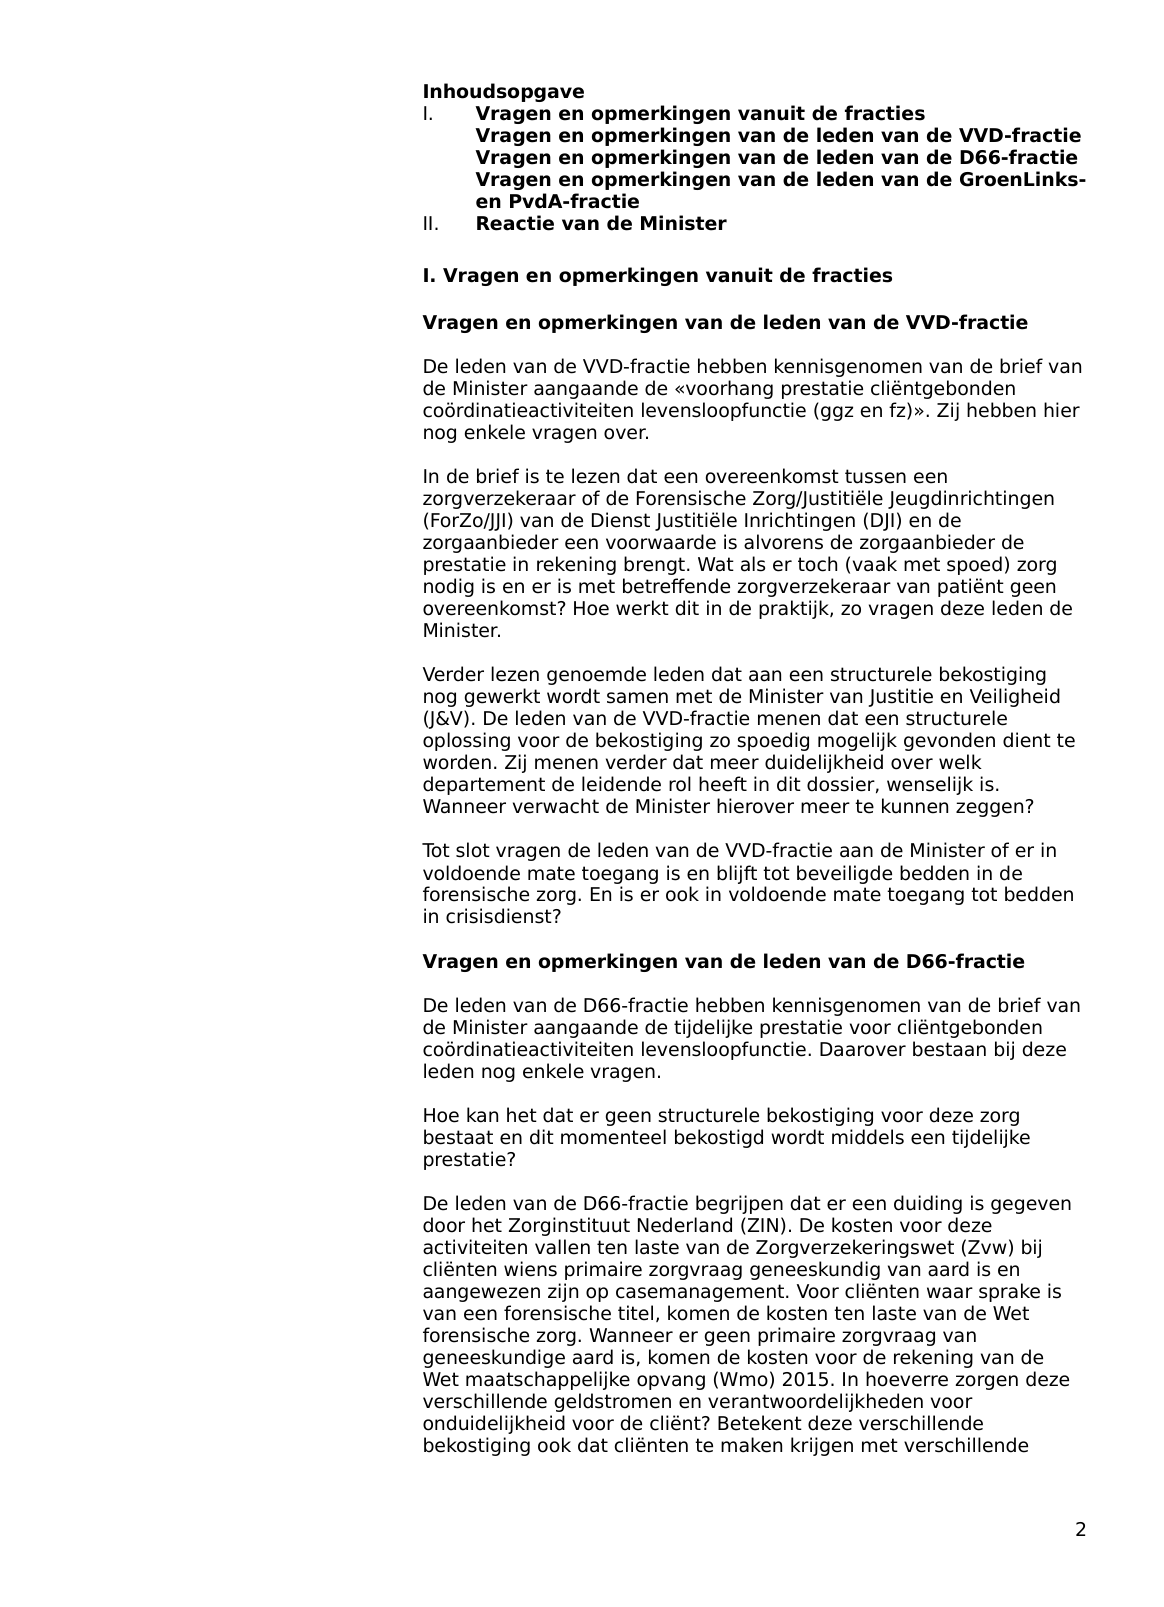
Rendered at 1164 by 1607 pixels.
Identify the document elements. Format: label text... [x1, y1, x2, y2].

text Verder lezen genoemde leden dat aan een structurele bekostiging nog gewerkt wordt samen met de Minister van Justitie en Veiligheid (J&V). De leden van de VVD-fractie menen dat een structurele oplossing voor de bekostiging zo spoedig mogelijk gevonden dient te worden. Zij menen verder dat meer duidelijkheid over welk departement de leidende rol heeft in dit dossier, wenselijk is. Wanneer verwacht de Minister hierover meer te kunnen zeggen? [422, 664, 1087, 818]
text Tot slot vragen de leden van de VVD-fractie aan de Minister of er in voldoende mate toegang is en blijft tot beveiligde bedden in de forensische zorg. En is er ook in voldoende mate toegang tot bedden in crisisdienst? [422, 840, 1087, 928]
text I. Vragen en opmerkingen vanuit de fracties [422, 103, 1087, 125]
text De leden van de D66-fractie begrijpen dat er een duiding is gegeven door het Zorginstituut Nederland (ZIN). De kosten voor deze activiteiten vallen ten laste van de Zorgverzekeringswet (Zvw) bij cliënten wiens primaire zorgvraag geneeskundig van aard is en aangewezen zijn op casemanagement. Voor cliënten waar sprake is van een forensische titel, komen de kosten ten laste van de Wet forensische zorg. Wanneer er geen primaire zorgvraag van geneeskundige aard is, komen de kosten voor de rekening van de Wet maatschappelijke opvang (Wmo) 2015. In hoeverre zorgen deze verschillende geldstromen en verantwoordelijkheden voor onduidelijkheid voor de cliënt? Betekent deze verschillende bekostiging ook dat cliënten te maken krijgen met verschillende [422, 1193, 1087, 1457]
subtitle I. Vragen en opmerkingen vanuit de fracties [422, 265, 1087, 287]
text II. Reactie van de Minister [422, 213, 1087, 235]
text De leden van de D66-fractie hebben kennisgenomen van de brief van de Minister aangaande de tijdelijke prestatie voor cliëntgebonden coördinatieactiviteiten levensloopfunctie. Daarover bestaan bij deze leden nog enkele vragen. [422, 995, 1087, 1083]
subtitle Vragen en opmerkingen van de leden van de D66-fractie [422, 951, 1087, 972]
subtitle Vragen en opmerkingen van de leden van de VVD-fractie [422, 312, 1087, 334]
text Hoe kan het dat er geen structurele bekostiging voor deze zorg bestaat en dit momenteel bekostigd wordt middels een tijdelijke prestatie? [422, 1105, 1087, 1171]
subtitle Inhoudsopgave [422, 81, 1087, 103]
text Vragen en opmerkingen van de leden van de GroenLinks- en PvdA-fractie [475, 169, 1087, 213]
text De leden van de VVD-fractie hebben kennisgenomen van de brief van de Minister aangaande de «voorhang prestatie cliëntgebonden coördinatieactiviteiten levensloopfunctie (ggz en fz)». Zij hebben hier nog enkele vragen over. [422, 356, 1087, 444]
text In de brief is te lezen dat een overeenkomst tussen een zorgverzekeraar of de Forensische Zorg/Justitiële Jeugdinrichtingen (ForZo/JJI) van de Dienst Justitiële Inrichtingen (DJI) en de zorgaanbieder een voorwaarde is alvorens de zorgaanbieder de prestatie in rekening brengt. Wat als er toch (vaak met spoed) zorg nodig is en er is met betreffende zorgverzekeraar van patiënt geen overeenkomst? Hoe werkt dit in de praktijk, zo vragen deze leden de Minister. [422, 466, 1087, 642]
text Vragen en opmerkingen van de leden van de D66-fractie [475, 147, 1087, 169]
text Vragen en opmerkingen van de leden van de VVD-fractie [475, 125, 1087, 147]
